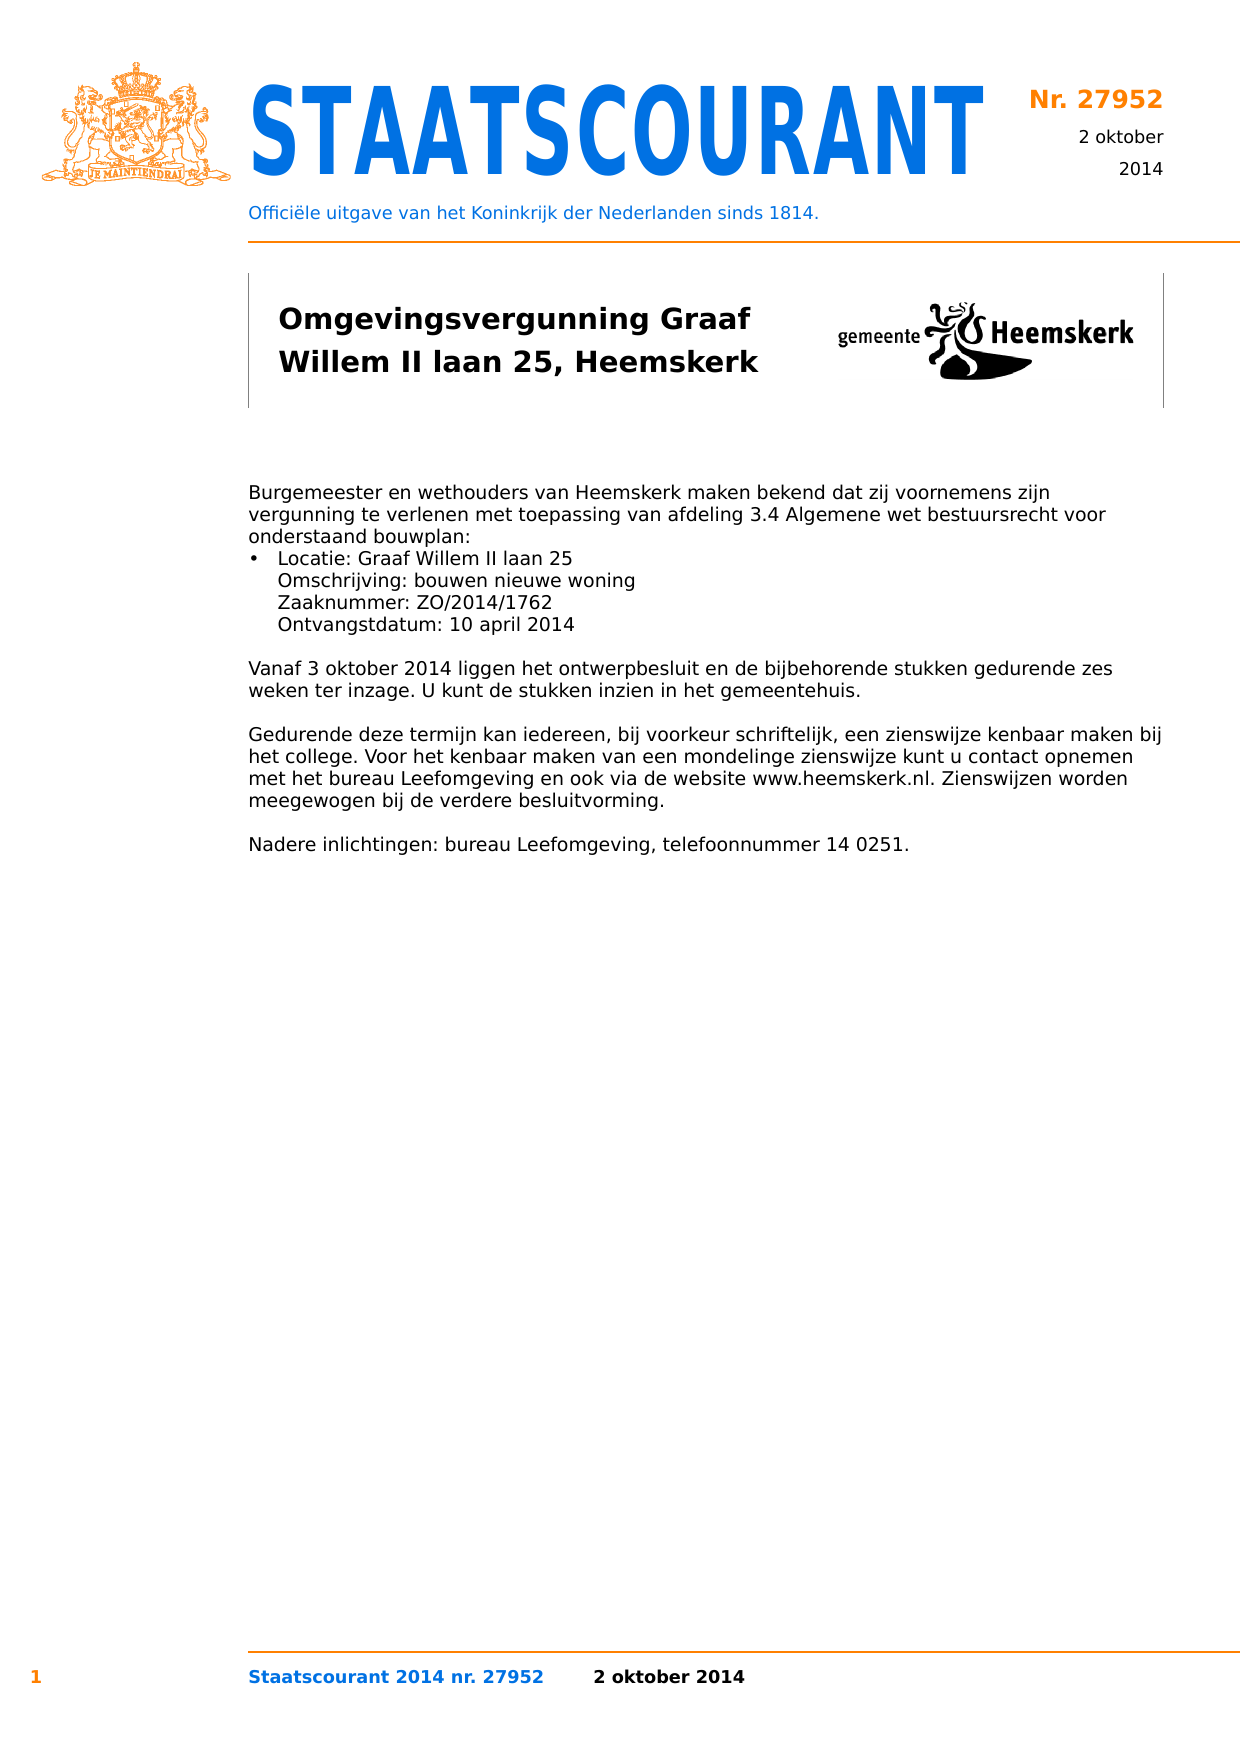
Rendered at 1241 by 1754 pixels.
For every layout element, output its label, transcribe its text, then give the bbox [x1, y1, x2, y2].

table_header Nr. 27952 [998, 62, 1240, 121]
text Omschrijving: bouwen nieuwe woning [277, 570, 1163, 592]
text • Locatie: Graaf Willem II laan 25 [248, 548, 1163, 570]
picture [838, 302, 1134, 380]
text Zaaknummer: ZO/2014/1762 [277, 592, 1163, 614]
text Gedurende deze termijn kan iedereen, bij voorkeur schriftelijk, een zienswijze kenbaar maken bij het college. Voor het kenbaar maken van een mondelinge zienswijze kunt u contact opnemen met het bureau Leefomgeving en ook via de website www.heemskerk.nl. Zienswijzen worden meegewogen bij de verdere besluitvorming. [248, 724, 1163, 812]
table_cell 2 oktober [998, 121, 1240, 153]
text Ontvangstdatum: 10 april 2014 [277, 614, 1163, 636]
table_cell Officiële uitgave van het Koninkrijk der Nederlanden sinds 1814. [248, 203, 1240, 241]
picture [41, 62, 231, 186]
text Nadere inlichtingen: bureau Leefomgeving, telefoonnummer 14 0251. [248, 834, 1163, 856]
text Vanaf 3 oktober 2014 liggen het ontwerpbesluit en de bijbehorende stukken gedurende zes weken ter inzage. U kunt de stukken inzien in het gemeentehuis. [248, 658, 1163, 702]
table_cell 2014 [998, 153, 1240, 203]
table_header [25, 62, 248, 241]
table_header STAATSCOURANT [248, 62, 998, 203]
subtitle Omgevingsvergunning Graaf Willem II laan 25, Heemskerk [249, 273, 1163, 408]
text Burgemeester en wethouders van Heemskerk maken bekend dat zij voornemens zijn vergunning te verlenen met toepassing van afdeling 3.4 Algemene wet bestuursrecht voor onderstaand bouwplan: [248, 482, 1163, 548]
